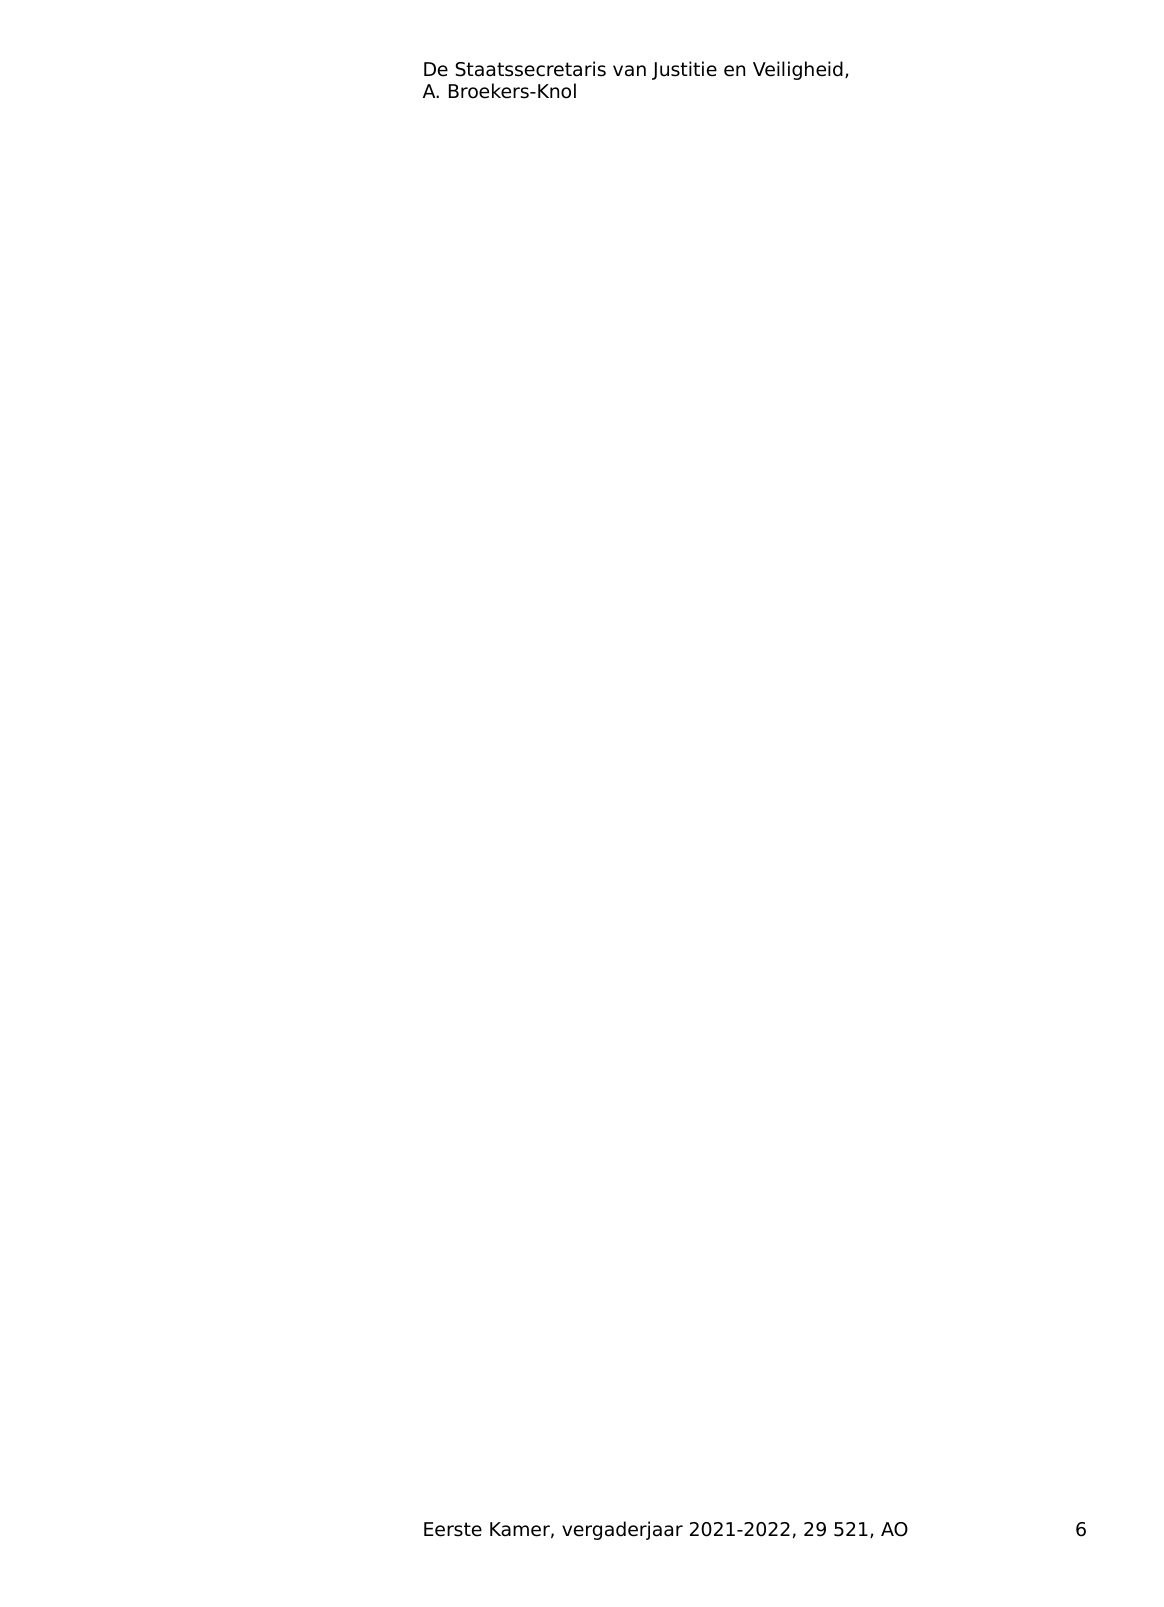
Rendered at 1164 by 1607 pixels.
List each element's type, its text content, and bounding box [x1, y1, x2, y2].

text De Staatssecretaris van Justitie en Veiligheid, A. Broekers-Knol [422, 59, 1087, 103]
